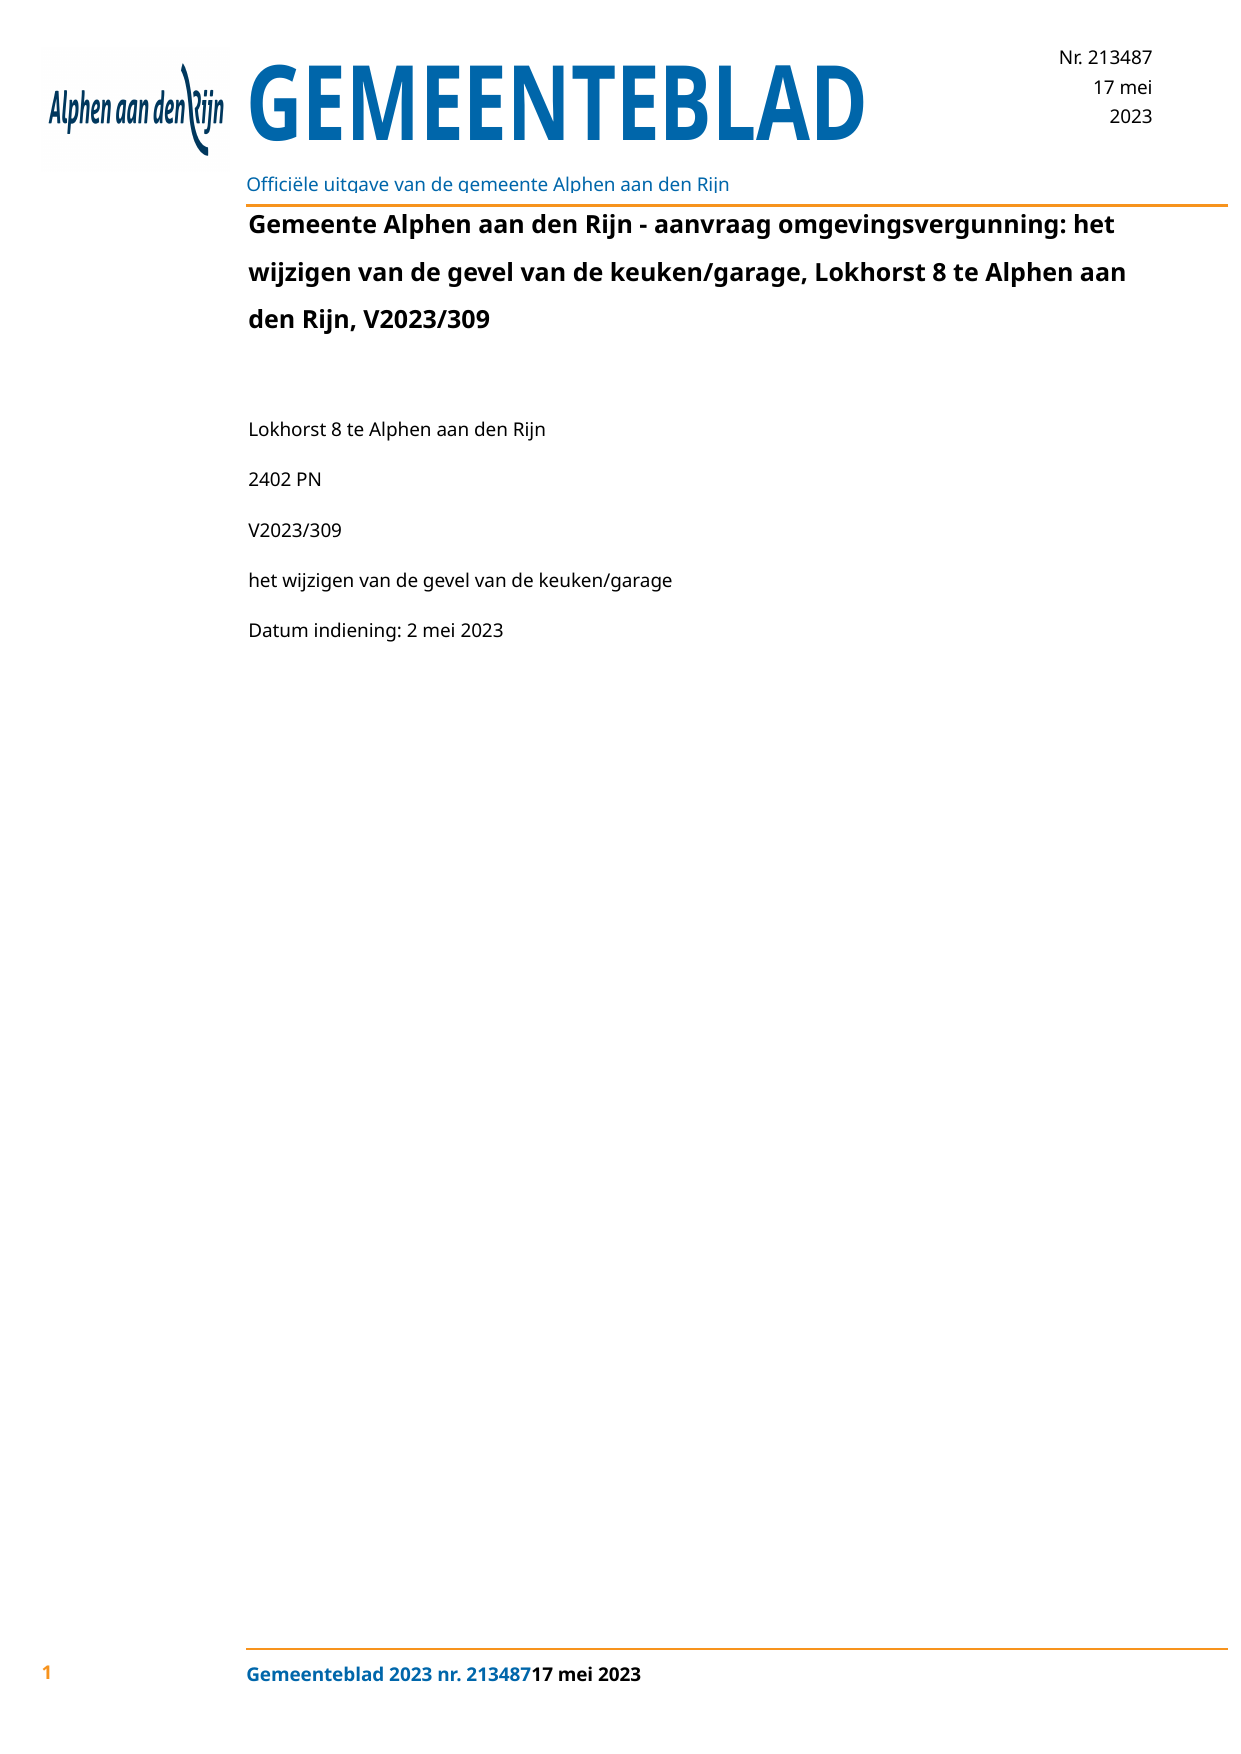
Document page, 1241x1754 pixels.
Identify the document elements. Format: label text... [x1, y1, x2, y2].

text het wijzigen van de gevel van de keuken/garage [248, 567, 1152, 593]
text 2402 PN [248, 466, 1152, 492]
text Lokhorst 8 te Alphen aan den Rijn [248, 416, 1152, 442]
text Datum indiening: 2 mei 2023 [248, 618, 1152, 643]
text V2023/309 [248, 517, 1152, 542]
picture [41, 47, 231, 172]
text Gemeente Alphen aan den Rijn - aanvraag omgevingsvergunning: het wijzigen van de gevel van de keuken/garage, Lokhorst 8 te Alphen aan den Rijn, V2023/309 [248, 207, 1152, 336]
